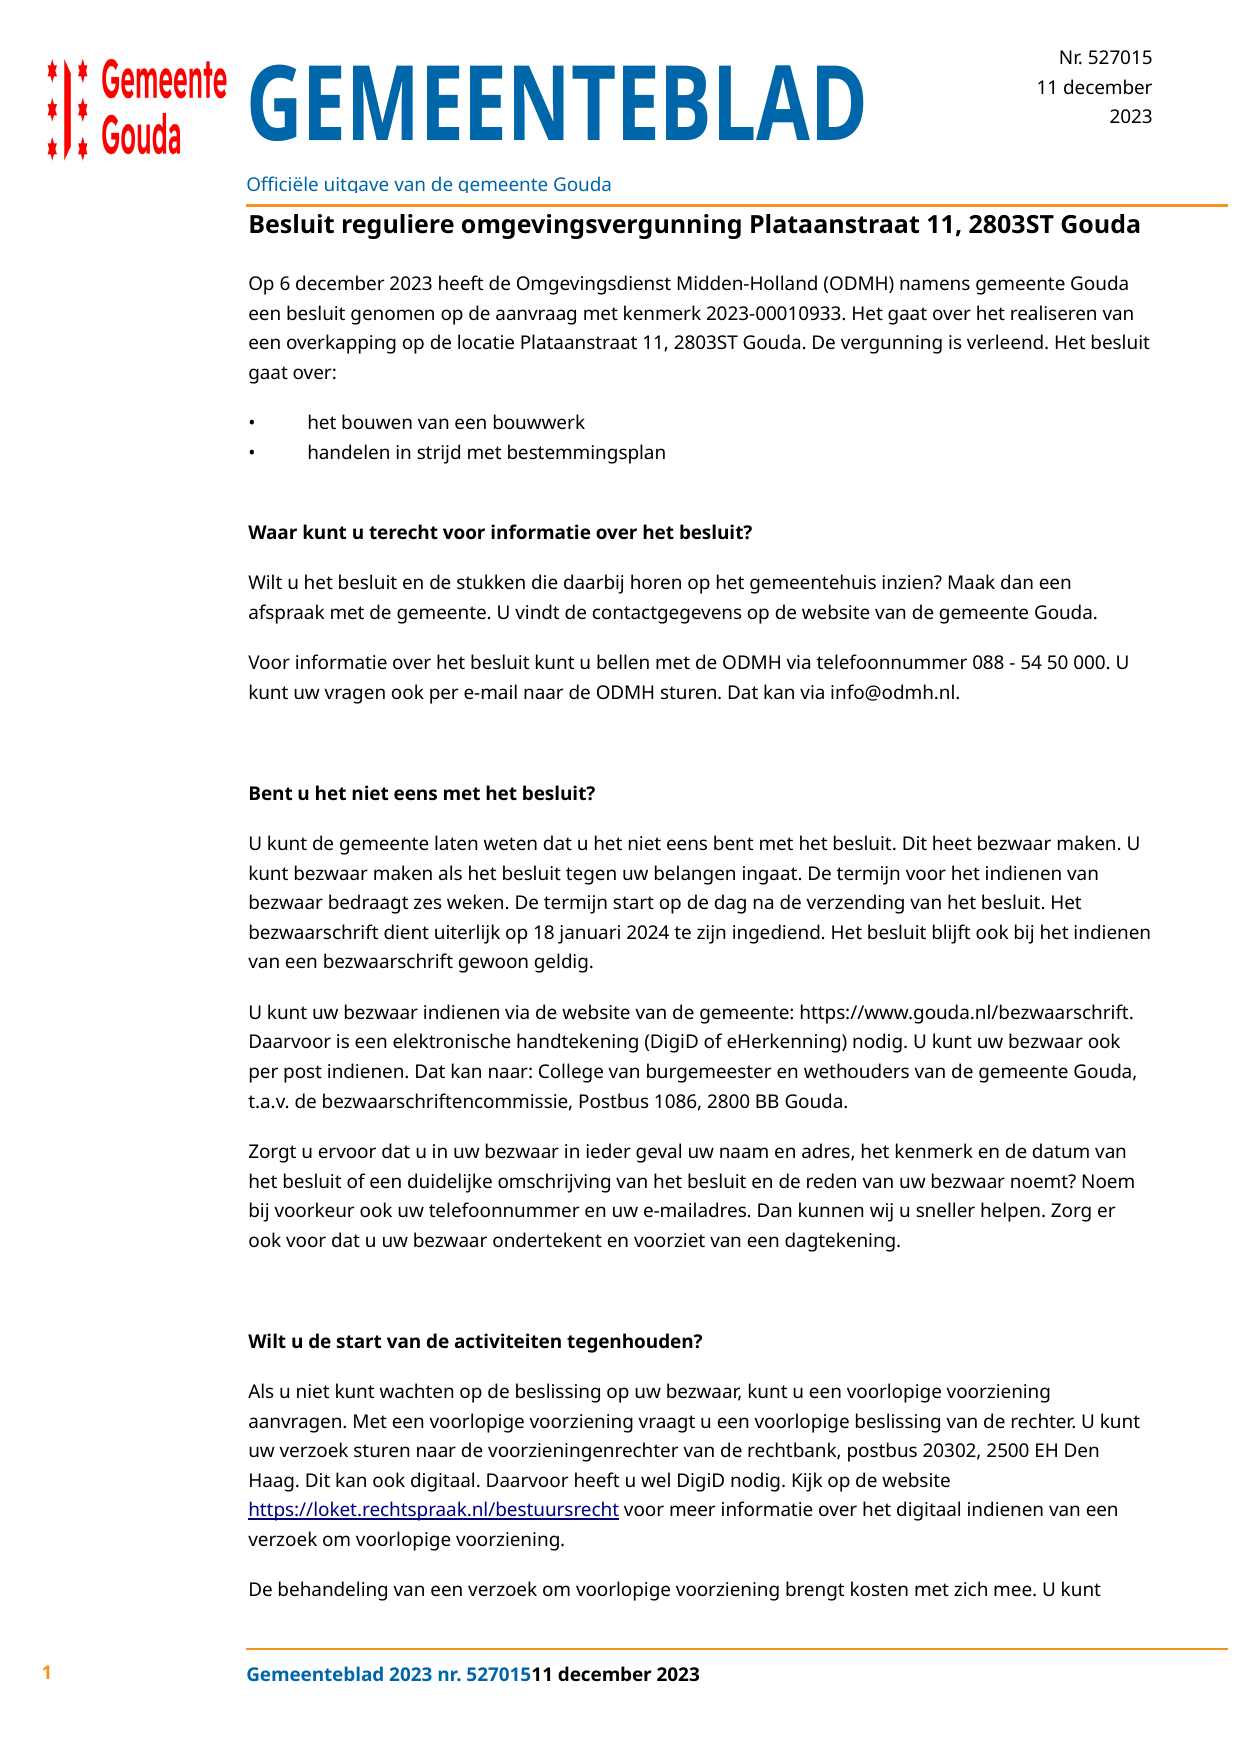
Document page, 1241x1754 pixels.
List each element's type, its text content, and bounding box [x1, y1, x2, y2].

text Bent u het niet eens met het besluit? [248, 780, 1152, 806]
list het bouwen van een bouwwerk [248, 409, 1152, 435]
text Besluit reguliere omgevingsvergunning Plataanstraat 11, 2803ST Gouda [248, 207, 1152, 241]
text De behandeling van een verzoek om voorlopige voorziening brengt kosten met zich mee. U kunt [248, 1577, 1152, 1602]
text Wilt u het besluit en de stukken die daarbij horen op het gemeentehuis inzien? Maak dan een afspraak met de gemeente. U vindt de contactgegevens op de website van de gemeente Gouda. [248, 569, 1152, 625]
list handelen in strijd met bestemmingsplan [248, 439, 1152, 465]
text U kunt de gemeente laten weten dat u het niet eens bent met het besluit. Dit heet bezwaar maken. U kunt bezwaar maken als het besluit tegen uw belangen ingaat. De termijn voor het indienen van bezwaar bedraagt zes weken. De termijn start op de dag na de verzending van het besluit. Het bezwaarschrift dient uiterlijk op 18 januari 2024 te zijn ingediend. Het besluit blijft ook bij het indienen van een bezwaarschrift gewoon geldig. [248, 830, 1152, 974]
picture [41, 47, 231, 172]
text Als u niet kunt wachten op de beslissing op uw bezwaar, kunt u een voorlopige voorziening aanvragen. Met een voorlopige voorziening vraagt u een voorlopige beslissing van de rechter. U kunt uw verzoek sturen naar de voorzieningenrechter van de rechtbank, postbus 20302, 2500 EH Den Haag. Dit kan ook digitaal. Daarvoor heeft u wel DigiD nodig. Kijk op de website https://loket.rechtspraak.nl/bestuursrecht voor meer informatie over het digitaal indienen van een verzoek om voorlopige voorziening. [248, 1378, 1152, 1552]
text Zorgt u ervoor dat u in uw bezwaar in ieder geval uw naam en adres, het kenmerk en de datum van het besluit of een duidelijke omschrijving van het besluit en de reden van uw bezwaar noemt? Noem bij voorkeur ook uw telefoonnummer en uw e-mailadres. Dan kunnen wij u sneller helpen. Zorg er ook voor dat u uw bezwaar ondertekent en voorziet van een dagtekening. [248, 1138, 1152, 1253]
text Wilt u de start van de activiteiten tegenhouden? [248, 1328, 1152, 1353]
text Voor informatie over het besluit kunt u bellen met de ODMH via telefoonnummer 088 - 54 50 000. U kunt uw vragen ook per e-mail naar de ODMH sturen. Dat kan via info@odmh.nl. [248, 649, 1152, 705]
text Op 6 december 2023 heeft de Omgevingsdienst Midden-Holland (ODMH) namens gemeente Gouda een besluit genomen op de aanvraag met kenmerk 2023-00010933. Het gaat over het realiseren van een overkapping op de locatie Plataanstraat 11, 2803ST Gouda. De vergunning is verleend. Het besluit gaat over: [248, 270, 1152, 385]
text Waar kunt u terecht voor informatie over het besluit? [248, 519, 1152, 545]
text U kunt uw bezwaar indienen via de website van de gemeente: https://www.gouda.nl/bezwaarschrift. Daarvoor is een elektronische handtekening (DigiD of eHerkenning) nodig. U kunt uw bezwaar ook per post indienen. Dat kan naar: College van burgemeester en wethouders van de gemeente Gouda, t.a.v. de bezwaarschriftencommissie, Postbus 1086, 2800 BB Gouda. [248, 999, 1152, 1113]
